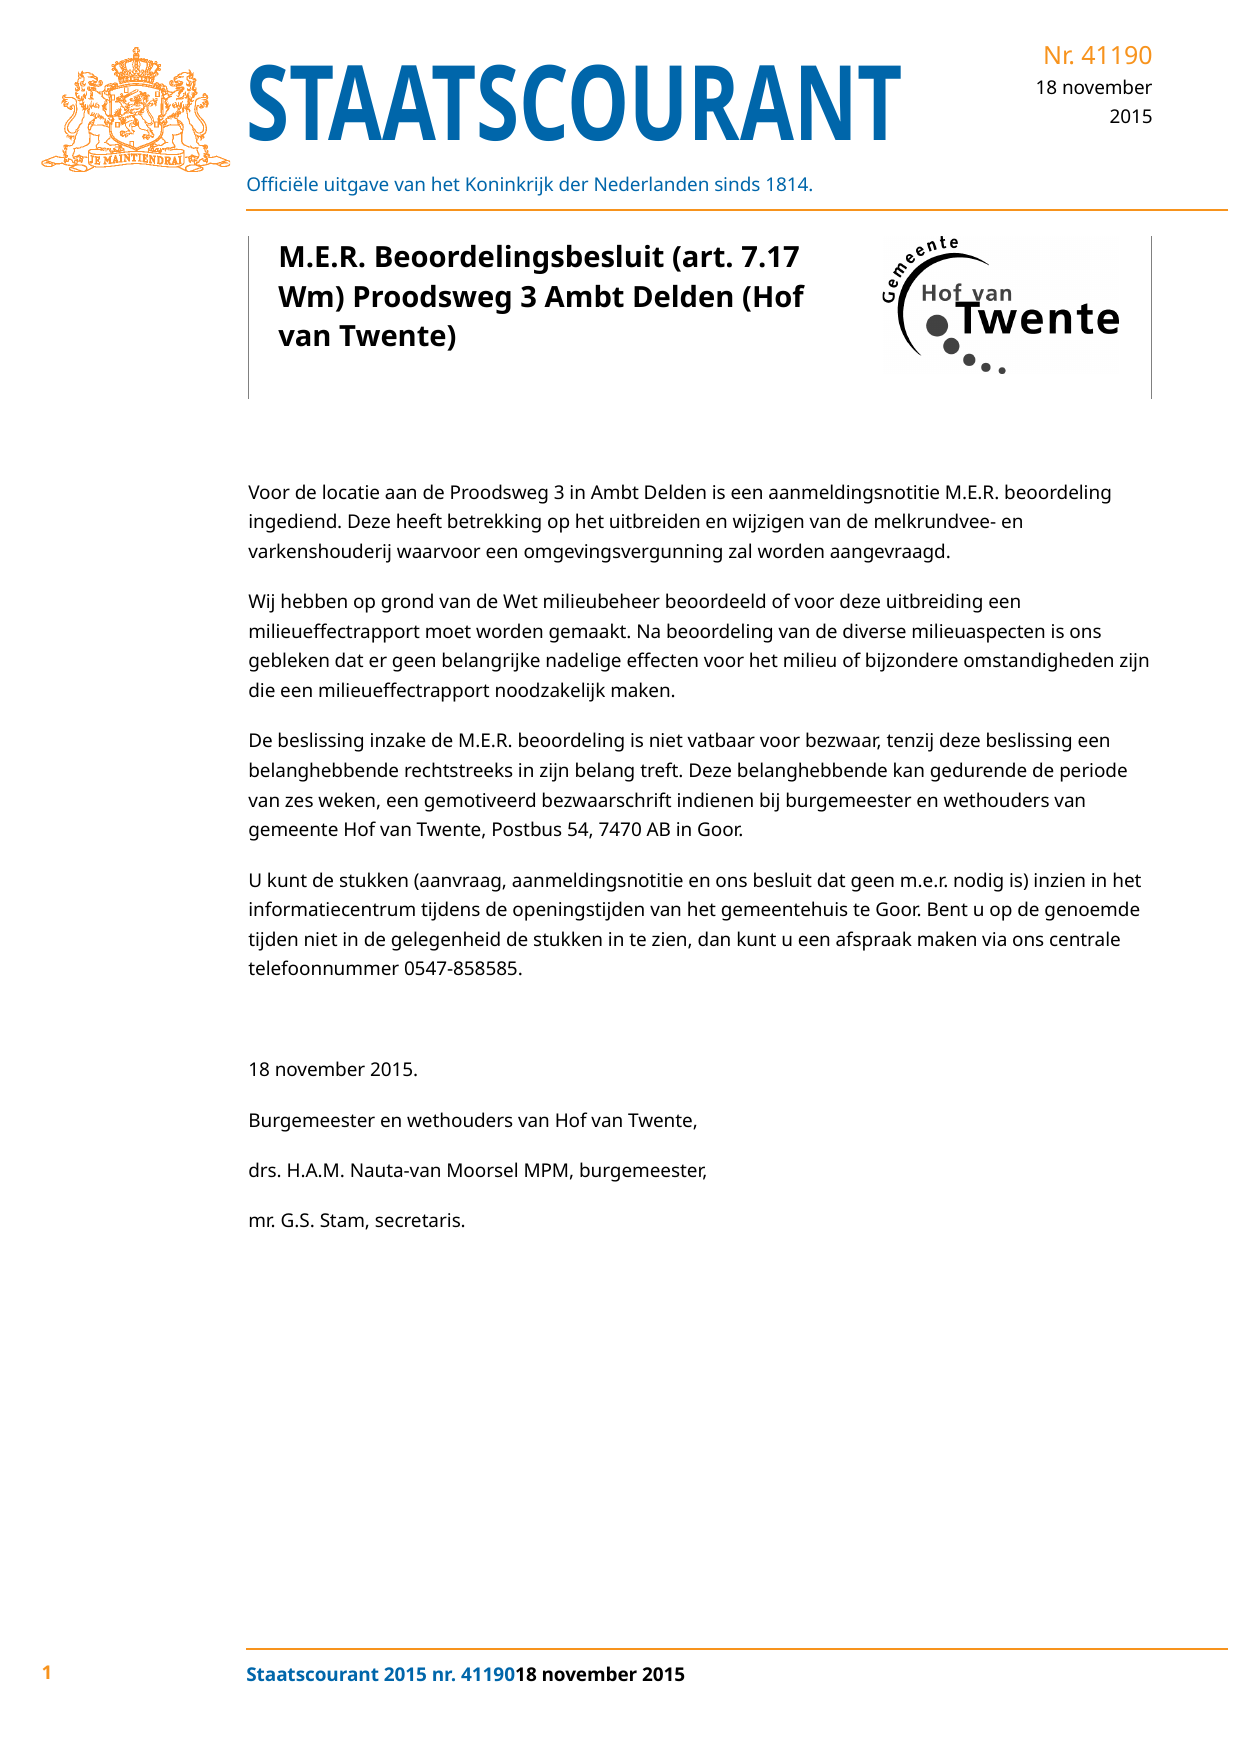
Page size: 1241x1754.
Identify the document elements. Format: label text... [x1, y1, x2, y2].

text U kunt de stukken (aanvraag, aanmeldingsnotitie en ons besluit dat geen m.e.r. nodig is) inzien in het informatiecentrum tijdens de openingstijden van het gemeentehuis te Goor. Bent u op de genoemde tijden niet in de gelegenheid de stukken in te zien, dan kunt u een afspraak maken via ons centrale telefoonnummer 0547-858585. [248, 867, 1152, 981]
table_header M.E.R. Beoordelingsbesluit (art. 7.17 Wm) Proodsweg 3 Ambt Delden (Hof van Twente) [249, 236, 850, 399]
text mr. G.S. Stam, secretaris. [248, 1208, 1152, 1233]
text De beslissing inzake de M.E.R. beoordeling is niet vatbaar voor bezwaar, tenzij deze beslissing een belanghebbende rechtstreeks in zijn belang treft. Deze belanghebbende kan gedurende de periode van zes weken, een gemotiveerd bezwaarschrift indienen bij burgemeester en wethouders van gemeente Hof van Twente, Postbus 54, 7470 AB in Goor. [248, 728, 1152, 842]
text Wij hebben op grond van de Wet milieubeheer beoordeeld of voor deze uitbreiding een milieueffectrapport moet worden gemaakt. Na beoordeling van de diverse milieuaspecten is ons gebleken dat er geen belangrijke nadelige effecten voor het milieu of bijzondere omstandigheden zijn die een milieueffectrapport noodzakelijk maken. [248, 588, 1152, 703]
picture [41, 47, 231, 172]
text Burgemeester en wethouders van Hof van Twente, [248, 1107, 1152, 1132]
text 18 november 2015. [248, 1056, 1152, 1082]
picture [882, 236, 1119, 374]
table_header [850, 236, 1151, 399]
text drs. H.A.M. Nauta-van Moorsel MPM, burgemeester, [248, 1157, 1152, 1183]
text Voor de locatie aan de Proodsweg 3 in Ambt Delden is een aanmeldingsnotitie M.E.R. beoordeling ingediend. Deze heeft betrekking op het uitbreiden en wijzigen van de melkrundvee- en varkenshouderij waarvoor een omgevingsvergunning zal worden aangevraagd. [248, 479, 1152, 564]
